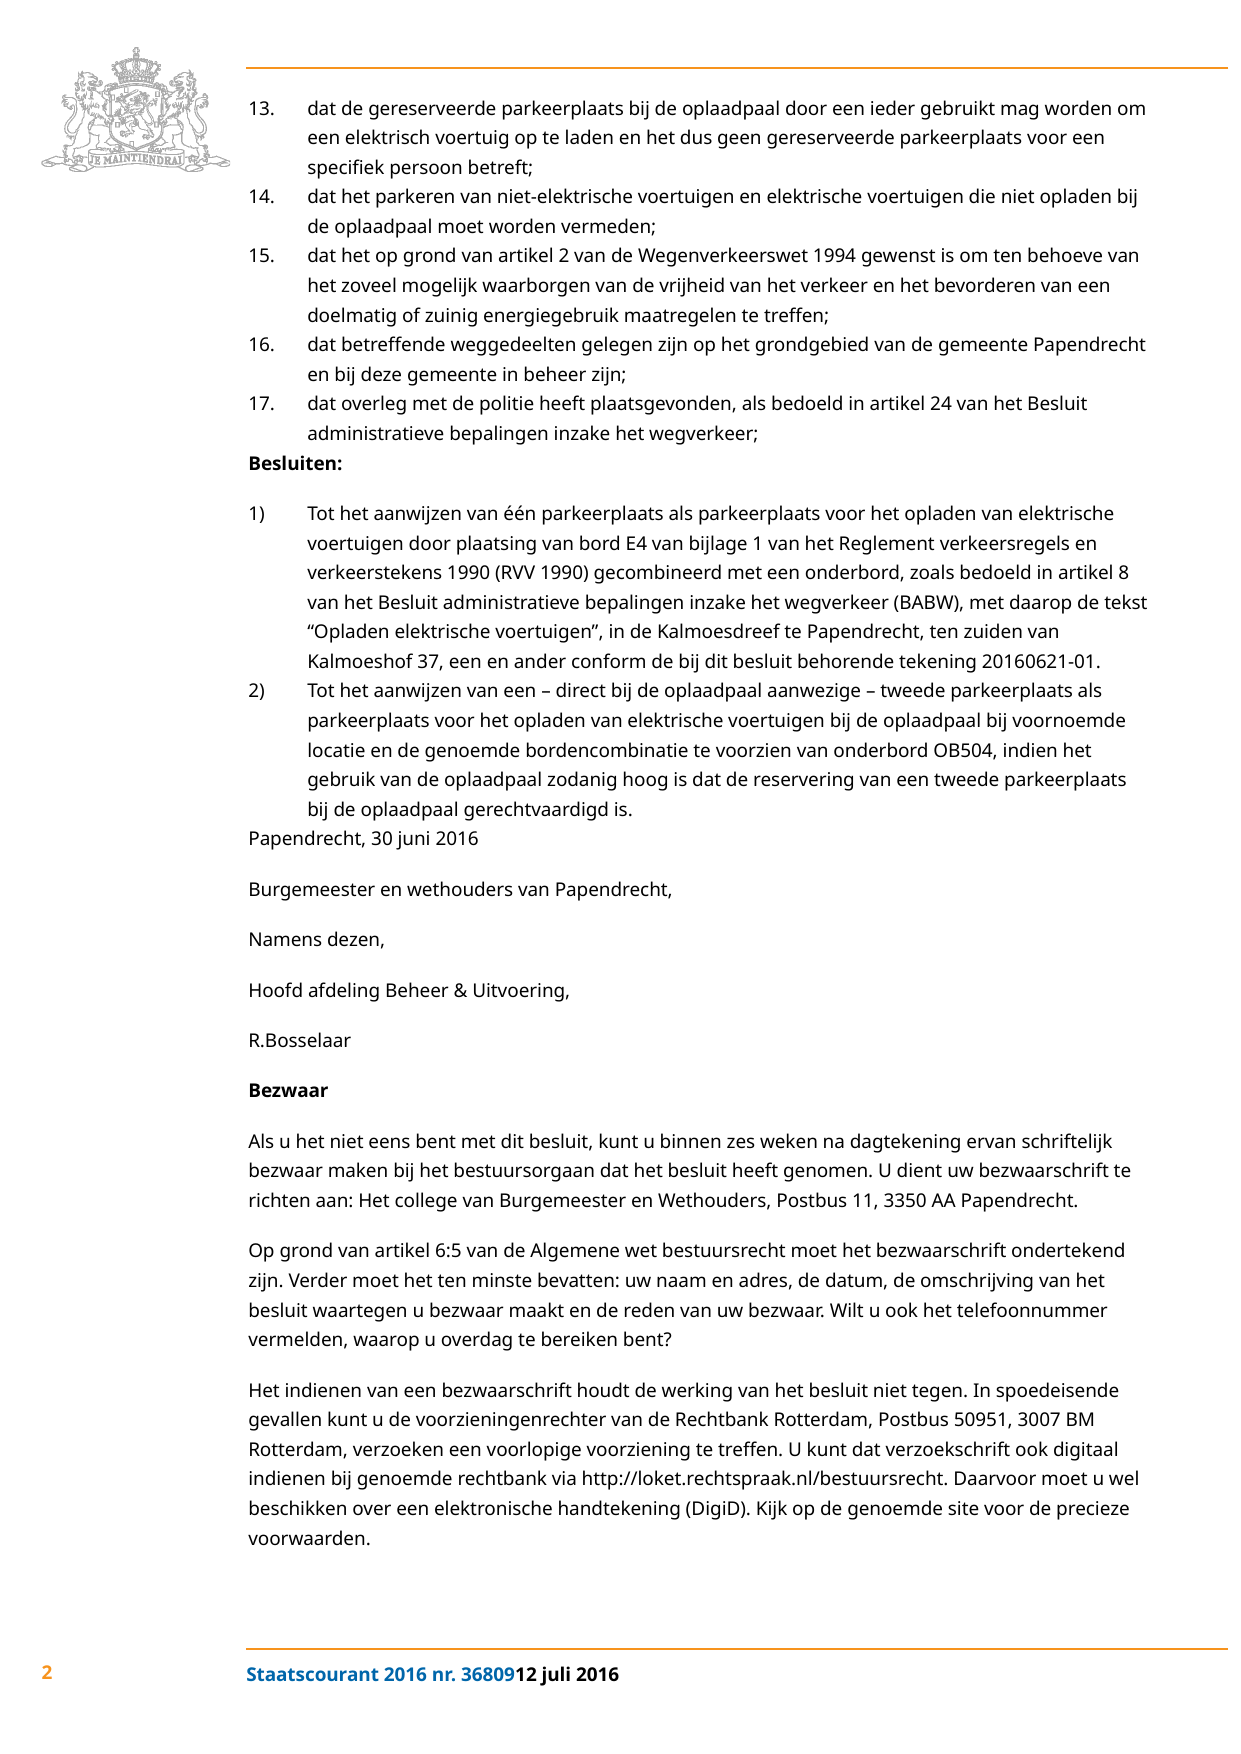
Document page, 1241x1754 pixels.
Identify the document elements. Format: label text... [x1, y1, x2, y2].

text Als u het niet eens bent met dit besluit, kunt u binnen zes weken na dagtekening ervan schriftelijk bezwaar maken bij het bestuursorgaan dat het besluit heeft genomen. U dient uw bezwaarschrift te richten aan: Het college van Burgemeester en Wethouders, Postbus 11, 3350 AA Papendrecht. [248, 1128, 1152, 1213]
text R.Bosselaar [248, 1027, 1152, 1053]
list dat betreffende weggedeelten gelegen zijn op het grondgebied van de gemeente Papendrecht en bij deze gemeente in beheer zijn; [248, 331, 1152, 387]
text Bezwaar [248, 1078, 1152, 1103]
picture [41, 47, 231, 172]
list Tot het aanwijzen van een – direct bij de oplaadpaal aanwezige – tweede parkeerplaats als parkeerplaats voor het opladen van elektrische voertuigen bij de oplaadpaal bij voornoemde locatie en de genoemde bordencombinatie te voorzien van onderbord OB504, indien het gebruik van de oplaadpaal zodanig hoog is dat de reservering van een tweede parkeerplaats bij de oplaadpaal gerechtvaardigd is. [248, 678, 1152, 822]
text Het indienen van een bezwaarschrift houdt de werking van het besluit niet tegen. In spoedeisende gevallen kunt u de voorzieningenrechter van de Rechtbank Rotterdam, Postbus 50951, 3007 BM Rotterdam, verzoeken een voorlopige voorziening te treffen. U kunt dat verzoekschrift ook digitaal indienen bij genoemde rechtbank via http://loket.rechtspraak.nl/bestuursrecht. Daarvoor moet u wel beschikken over een elektronische handtekening (DigiD). Kijk op de genoemde site voor de precieze voorwaarden. [248, 1377, 1152, 1551]
text Op grond van artikel 6:5 van de Algemene wet bestuursrecht moet het bezwaarschrift ondertekend zijn. Verder moet het ten minste bevatten: uw naam en adres, de datum, de omschrijving van het besluit waartegen u bezwaar maakt en de reden van uw bezwaar. Wilt u ook het telefoonnummer vermelden, waarop u overdag te bereiken bent? [248, 1238, 1152, 1352]
text Hoofd afdeling Beheer & Uitvoering, [248, 977, 1152, 1003]
text Burgemeester en wethouders van Papendrecht, [248, 876, 1152, 902]
list dat het op grond van artikel 2 van de Wegenverkeerswet 1994 gewenst is om ten behoeve van het zoveel mogelijk waarborgen van de vrijheid van het verkeer en het bevorderen van een doelmatig of zuinig energiegebruik maatregelen te treffen; [248, 243, 1152, 328]
list dat het parkeren van niet-elektrische voertuigen en elektrische voertuigen die niet opladen bij de oplaadpaal moet worden vermeden; [248, 183, 1152, 239]
text Namens dezen, [248, 926, 1152, 952]
list dat overleg met de politie heeft plaatsgevonden, als bedoeld in artikel 24 van het Besluit administratieve bepalingen inzake het wegverkeer; [248, 391, 1152, 446]
list dat de gereserveerde parkeerplaats bij de oplaadpaal door een ieder gebruikt mag worden om een elektrisch voertuig op te laden en het dus geen gereserveerde parkeerplaats voor een specifiek persoon betreft; [248, 95, 1152, 180]
text Papendrecht, 30 juni 2016 [248, 826, 1152, 851]
text Besluiten: [248, 450, 1152, 476]
list Tot het aanwijzen van één parkeerplaats als parkeerplaats voor het opladen van elektrische voertuigen door plaatsing van bord E4 van bijlage 1 van het Reglement verkeersregels en verkeerstekens 1990 (RVV 1990) gecombineerd met een onderbord, zoals bedoeld in artikel 8 van het Besluit administratieve bepalingen inzake het wegverkeer (BABW), met daarop de tekst “Opladen elektrische voertuigen”, in de Kalmoesdreef te Papendrecht, ten zuiden van Kalmoeshof 37, een en ander conform de bij dit besluit behorende tekening 20160621-01. [248, 500, 1152, 674]
